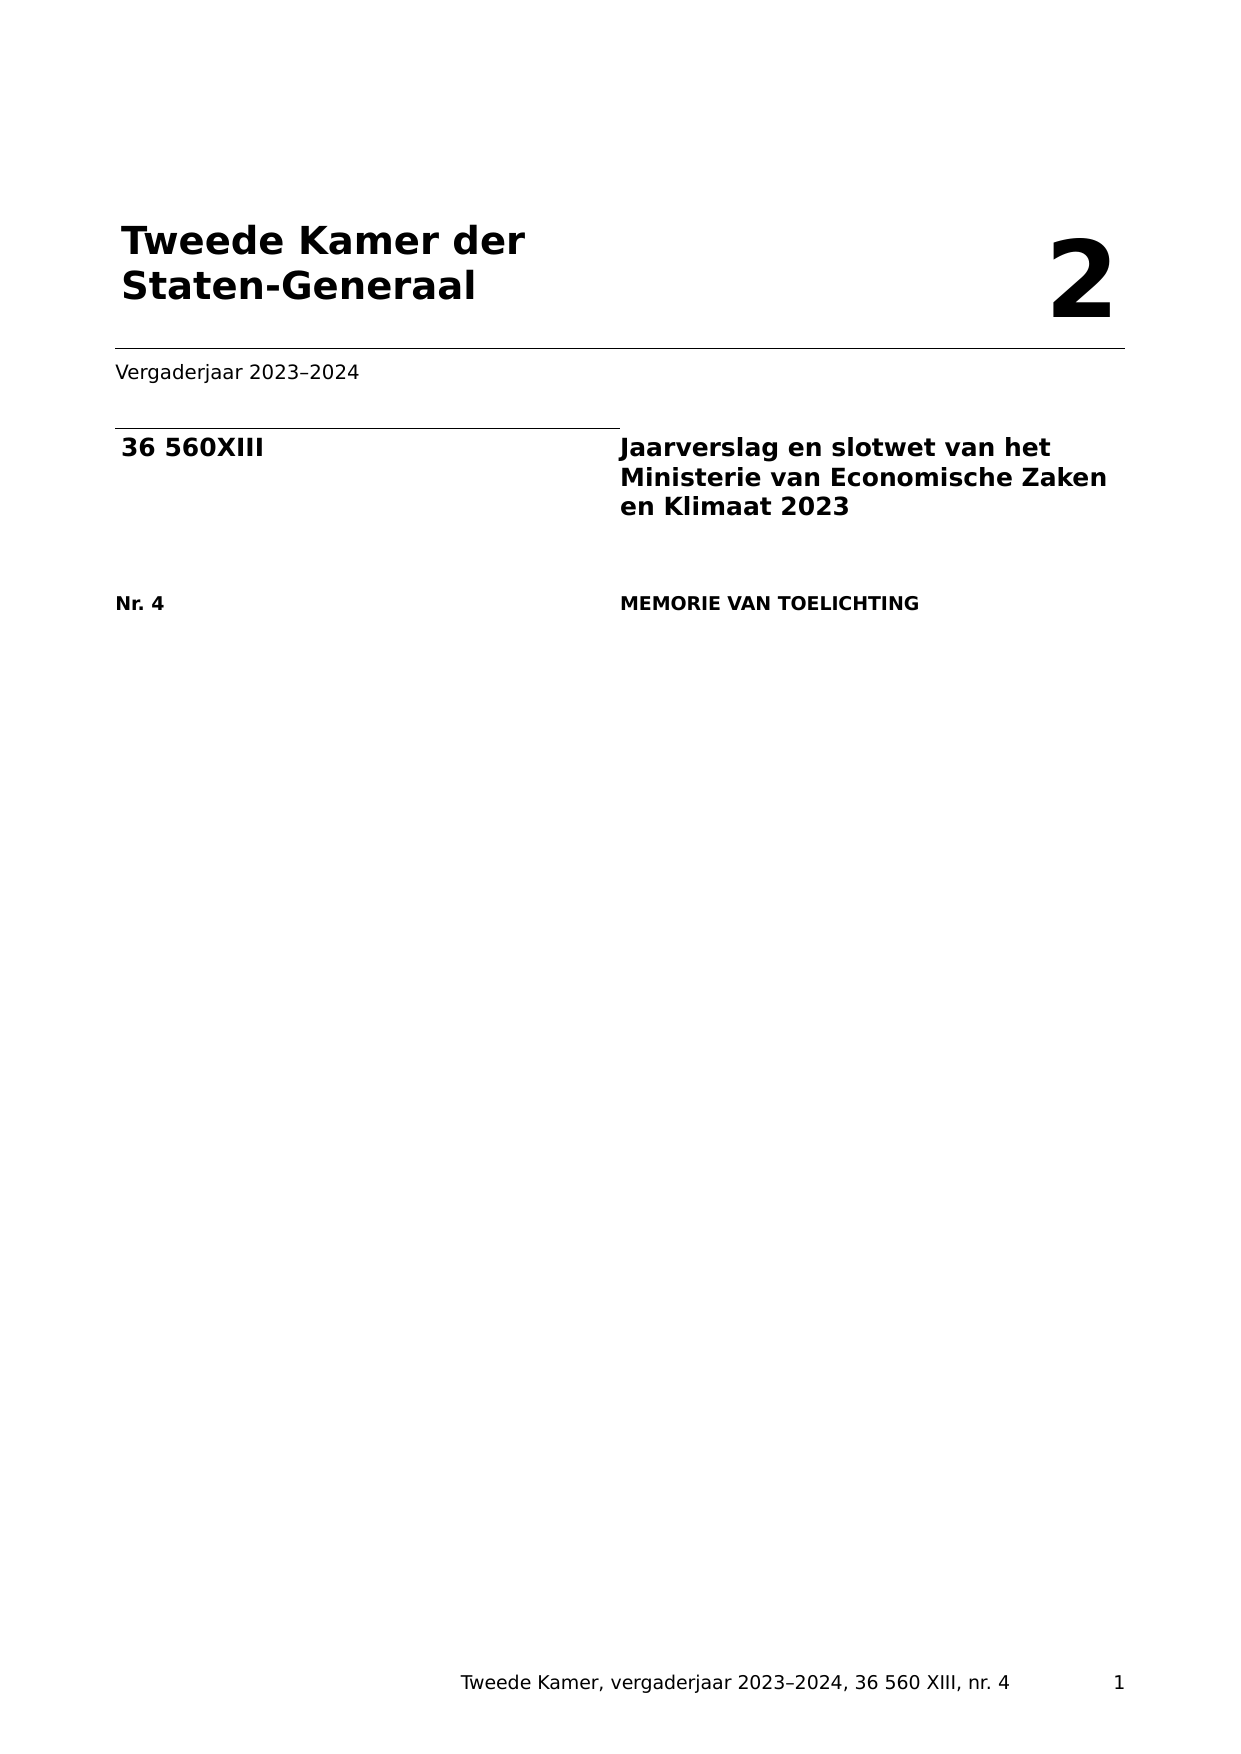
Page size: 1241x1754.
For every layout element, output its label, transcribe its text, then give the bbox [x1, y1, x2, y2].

table_header Jaarverslag en slotwet van het Ministerie van Economische Zaken en Klimaat 2023 [620, 428, 1125, 527]
table_header Nr. 4 [115, 593, 620, 637]
table_cell Vergaderjaar 2023–2024 [115, 349, 1125, 384]
table_header 36 560XIII [115, 429, 620, 527]
table_header Memorie van toelichting [620, 593, 1125, 637]
table_header Tweede Kamer der Staten-Generaal [115, 213, 620, 348]
table_header 2 [620, 213, 1125, 348]
